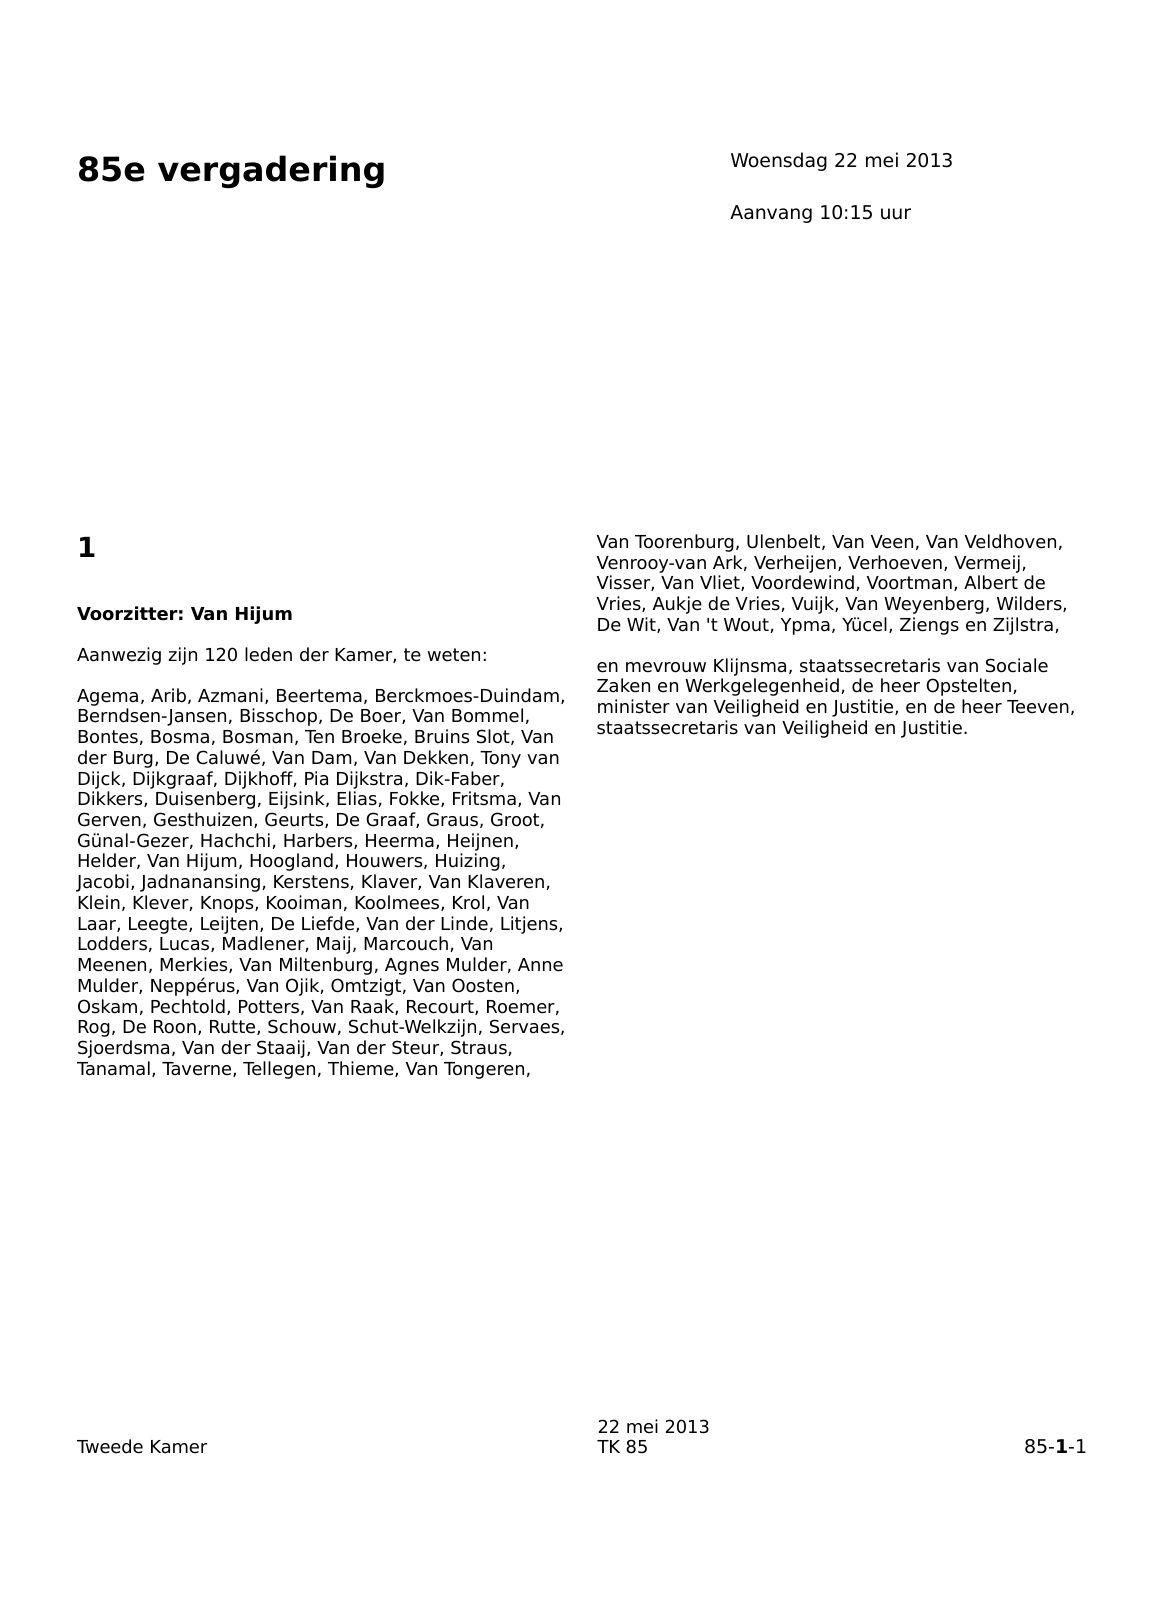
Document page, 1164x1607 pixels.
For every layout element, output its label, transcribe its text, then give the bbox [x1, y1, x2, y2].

table_header Woensdag 22 mei 2013 [730, 150, 1087, 202]
text Agema, Arib, Azmani, Beertema, Berckmoes-Duindam, Berndsen-Jansen, Bisschop, De Boer, Van Bommel, Bontes, Bosma, Bosman, Ten Broeke, Bruins Slot, Van der Burg, De Caluwé, Van Dam, Van Dekken, Tony van Dijck, Dijkgraaf, Dijkhoff, Pia Dijkstra, Dik-Faber, Dikkers, Duisenberg, Eijsink, Elias, Fokke, Fritsma, Van Gerven, Gesthuizen, Geurts, De Graaf, Graus, Groot, Günal-Gezer, Hachchi, Harbers, Heerma, Heijnen, Helder, Van Hijum, Hoogland, Houwers, Huizing, Jacobi, Jadnanansing, Kerstens, Klaver, Van Klaveren, Klein, Klever, Knops, Kooiman, Koolmees, Krol, Van Laar, Leegte, Leijten, De Liefde, Van der Linde, Litjens, Lodders, Lucas, Madlener, Maij, Marcouch, Van Meenen, Merkies, Van Miltenburg, Agnes Mulder, Anne Mulder, Neppérus, Van Ojik, Omtzigt, Van Oosten, Oskam, Pechtold, Potters, Van Raak, Recourt, Roemer, Rog, De Roon, Rutte, Schouw, Schut-Welkzijn, Servaes, Sjoerdsma, Van der Staaij, Van der Steur, Straus, Tanamal, Taverne, Tellegen, Thieme, Van Tongeren, [77, 686, 567, 1079]
table_header 85e vergadering [77, 150, 730, 254]
title 1 [77, 532, 567, 564]
table_cell Aanvang 10:15 uur [730, 202, 1087, 254]
text Voorzitter: Van Hijum [77, 604, 567, 625]
text Van Toorenburg, Ulenbelt, Van Veen, Van Veldhoven, Venrooy-van Ark, Verheijen, Verhoeven, Vermeij, Visser, Van Vliet, Voordewind, Voortman, Albert de Vries, Aukje de Vries, Vuijk, Van Weyenberg, Wilders, De Wit, Van 't Wout, Ypma, Yücel, Ziengs en Zijlstra, [596, 532, 1087, 635]
text en mevrouw Klijnsma, staatssecretaris van Sociale Zaken en Werkgelegenheid, de heer Opstelten, minister van Veiligheid en Justitie, en de heer Teeven, staatssecretaris van Veiligheid en Justitie. [596, 655, 1087, 738]
text Aanwezig zijn 120 leden der Kamer, te weten: [77, 645, 567, 666]
